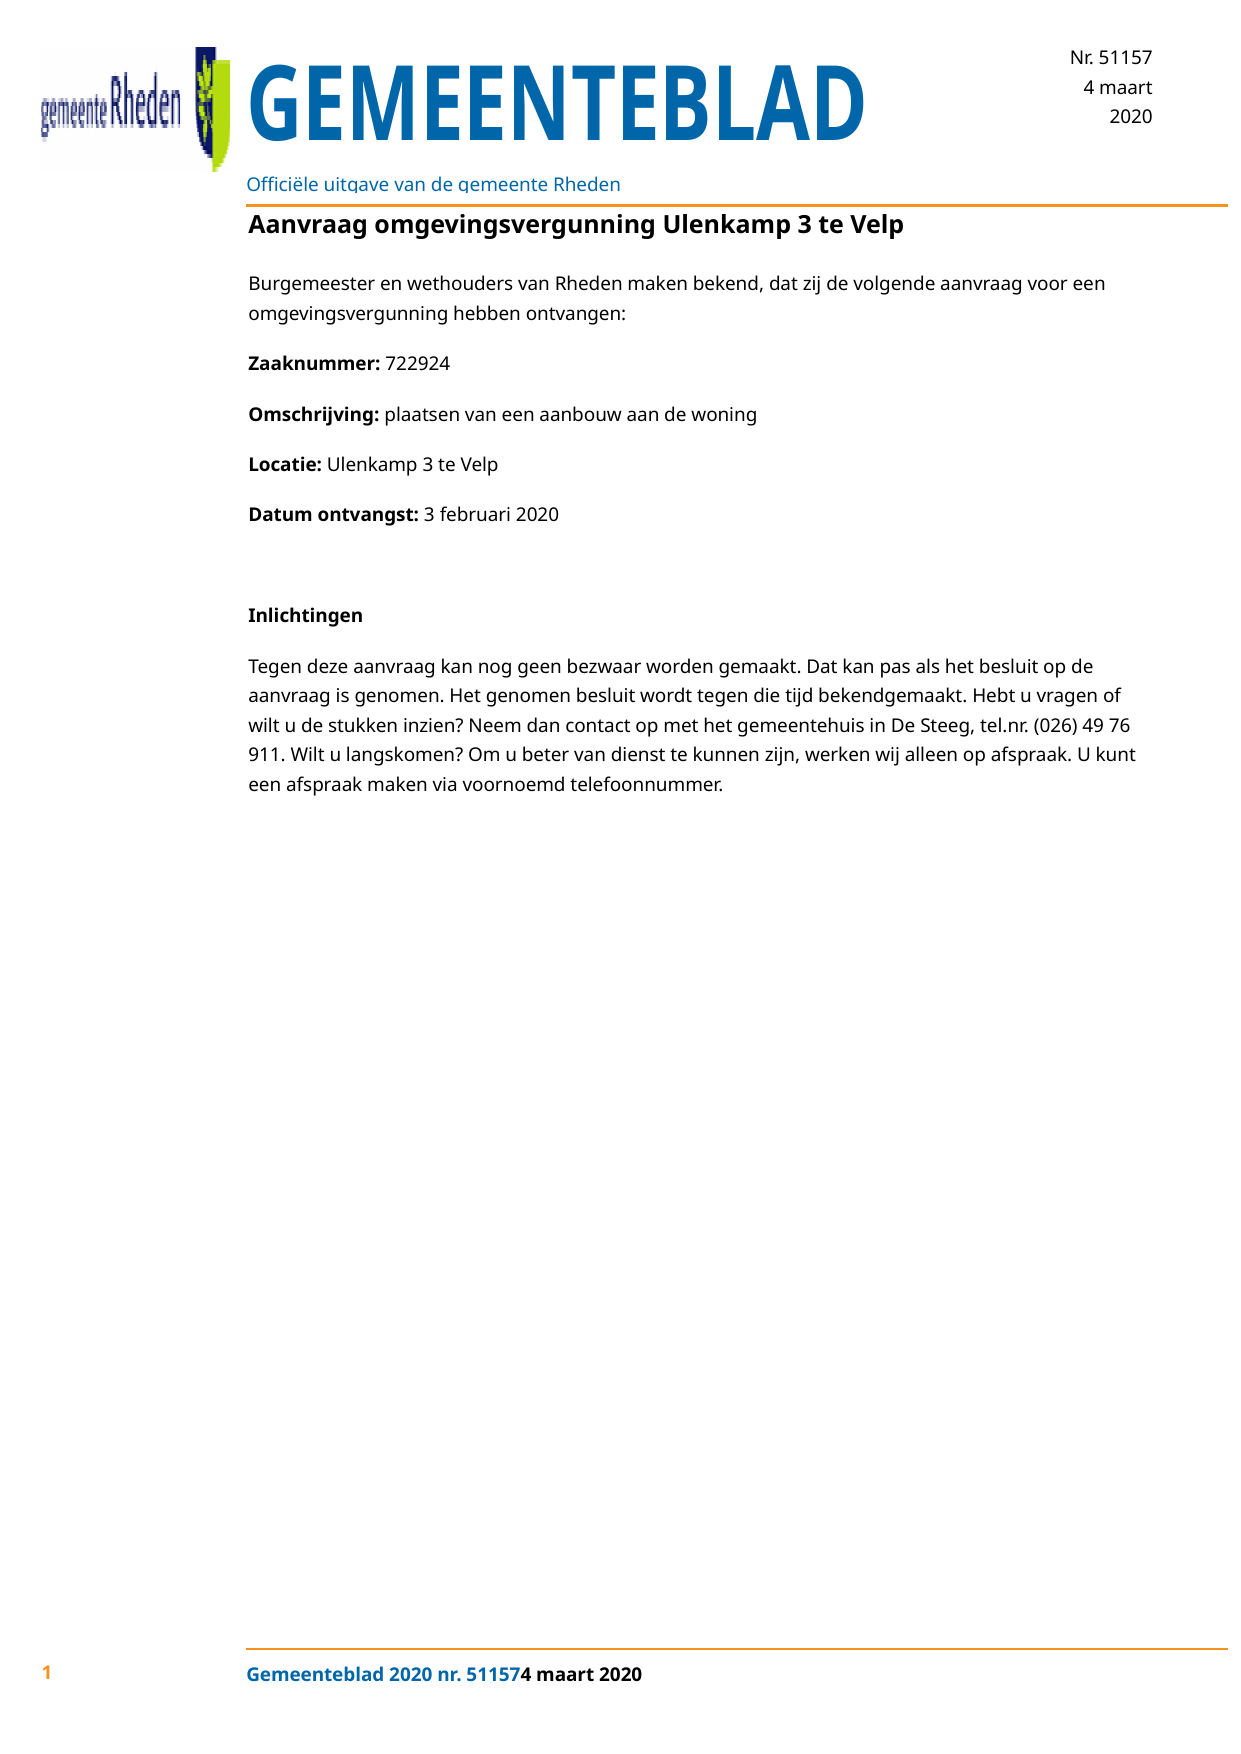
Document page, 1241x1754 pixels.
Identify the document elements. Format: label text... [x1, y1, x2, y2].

text Omschrijving: plaatsen van een aanbouw aan de woning [248, 401, 1152, 426]
text Locatie: Ulenkamp 3 te Velp [248, 451, 1152, 477]
text Zaaknummer: 722924 [248, 350, 1152, 376]
text Burgemeester en wethouders van Rheden maken bekend, dat zij de volgende aanvraag voor een omgevingsvergunning hebben ontvangen: [248, 270, 1152, 326]
text Aanvraag omgevingsvergunning Ulenkamp 3 te Velp [248, 207, 1152, 241]
text Datum ontvangst: 3 februari 2020 [248, 502, 1152, 527]
text Inlichtingen [248, 602, 1152, 628]
picture [41, 47, 231, 172]
text Tegen deze aanvraag kan nog geen bezwaar worden gemaakt. Dat kan pas als het besluit op de aanvraag is genomen. Het genomen besluit wordt tegen die tijd bekendgemaakt. Hebt u vragen of wilt u de stukken inzien? Neem dan contact op met het gemeentehuis in De Steeg, tel.nr. (026) 49 76 911. Wilt u langskomen? Om u beter van dienst te kunnen zijn, werken wij alleen op afspraak. U kunt een afspraak maken via voornoemd telefoonnummer. [248, 653, 1152, 797]
